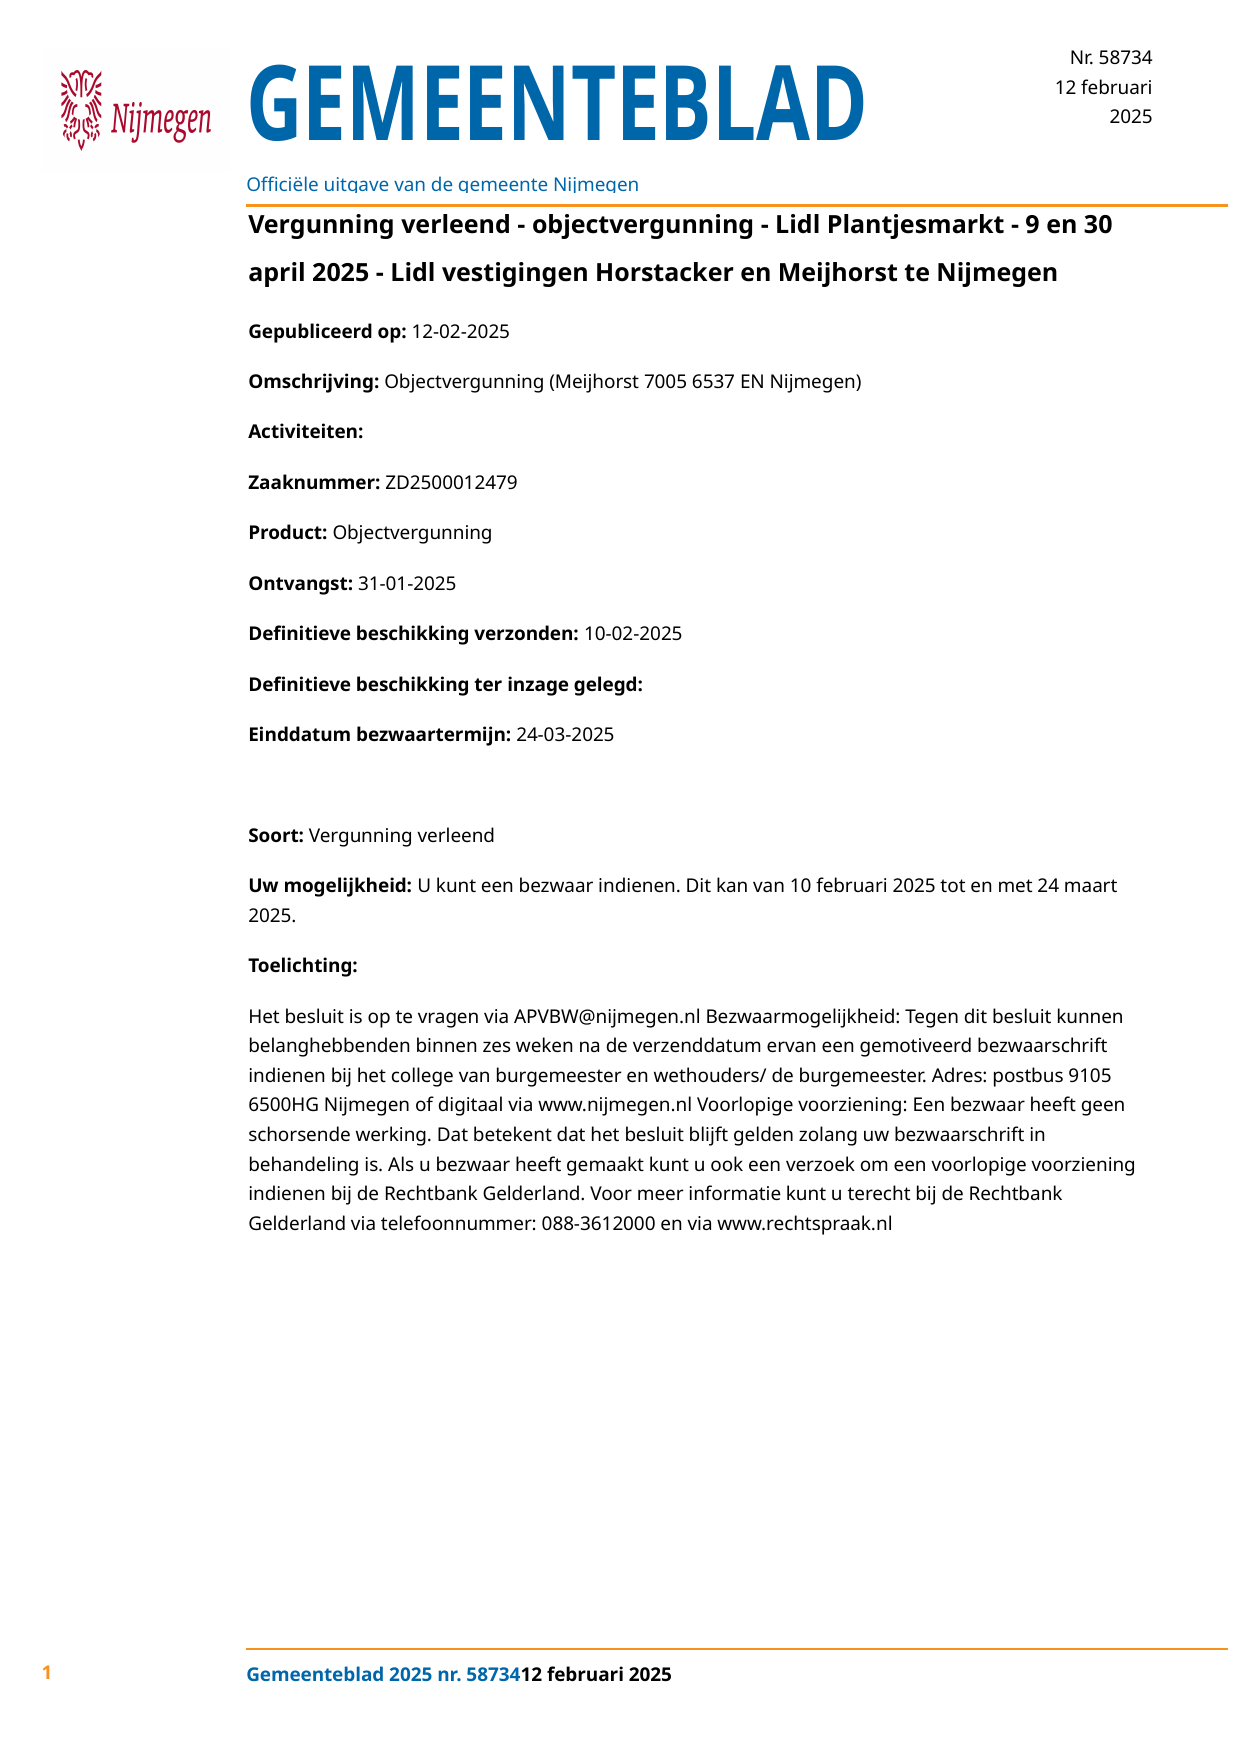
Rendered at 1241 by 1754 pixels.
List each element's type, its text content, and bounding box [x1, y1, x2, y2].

text Toelichting: [248, 952, 1152, 978]
picture [41, 47, 231, 172]
text Activiteiten: [248, 419, 1152, 444]
text Ontvangst: 31-01-2025 [248, 570, 1152, 596]
text Uw mogelijkheid: U kunt een bezwaar indienen. Dit kan van 10 februari 2025 tot en met 24 maart 2025. [248, 872, 1152, 928]
text Einddatum bezwaartermijn: 24-03-2025 [248, 721, 1152, 747]
text Het besluit is op te vragen via APVBW@nijmegen.nl Bezwaarmogelijkheid: Tegen dit besluit kunnen belanghebbenden binnen zes weken na de verzenddatum ervan een gemotiveerd bezwaarschrift indienen bij het college van burgemeester en wethouders/ de burgemeester. Adres: postbus 9105 6500HG Nijmegen of digitaal via www.nijmegen.nl Voorlopige voorziening: Een bezwaar heeft geen schorsende werking. Dat betekent dat het besluit blijft gelden zolang uw bezwaarschrift in behandeling is. Als u bezwaar heeft gemaakt kunt u ook een verzoek om een voorlopige voorziening indienen bij de Rechtbank Gelderland. Voor meer informatie kunt u terecht bij de Rechtbank Gelderland via telefoonnummer: 088-3612000 en via www.rechtspraak.nl [248, 1003, 1152, 1236]
text Definitieve beschikking ter inzage gelegd: [248, 671, 1152, 697]
text Soort: Vergunning verleend [248, 822, 1152, 848]
text Product: Objectvergunning [248, 519, 1152, 545]
text Zaaknummer: ZD2500012479 [248, 469, 1152, 495]
text Definitieve beschikking verzonden: 10-02-2025 [248, 620, 1152, 646]
text Gepubliceerd op: 12-02-2025 [248, 318, 1152, 344]
text Omschrijving: Objectvergunning (Meijhorst 7005 6537 EN Nijmegen) [248, 368, 1152, 394]
text Vergunning verleend - objectvergunning - Lidl Plantjesmarkt - 9 en 30 april 2025 - Lidl vestigingen Horstacker en Meijhorst te Nijmegen [248, 207, 1152, 288]
